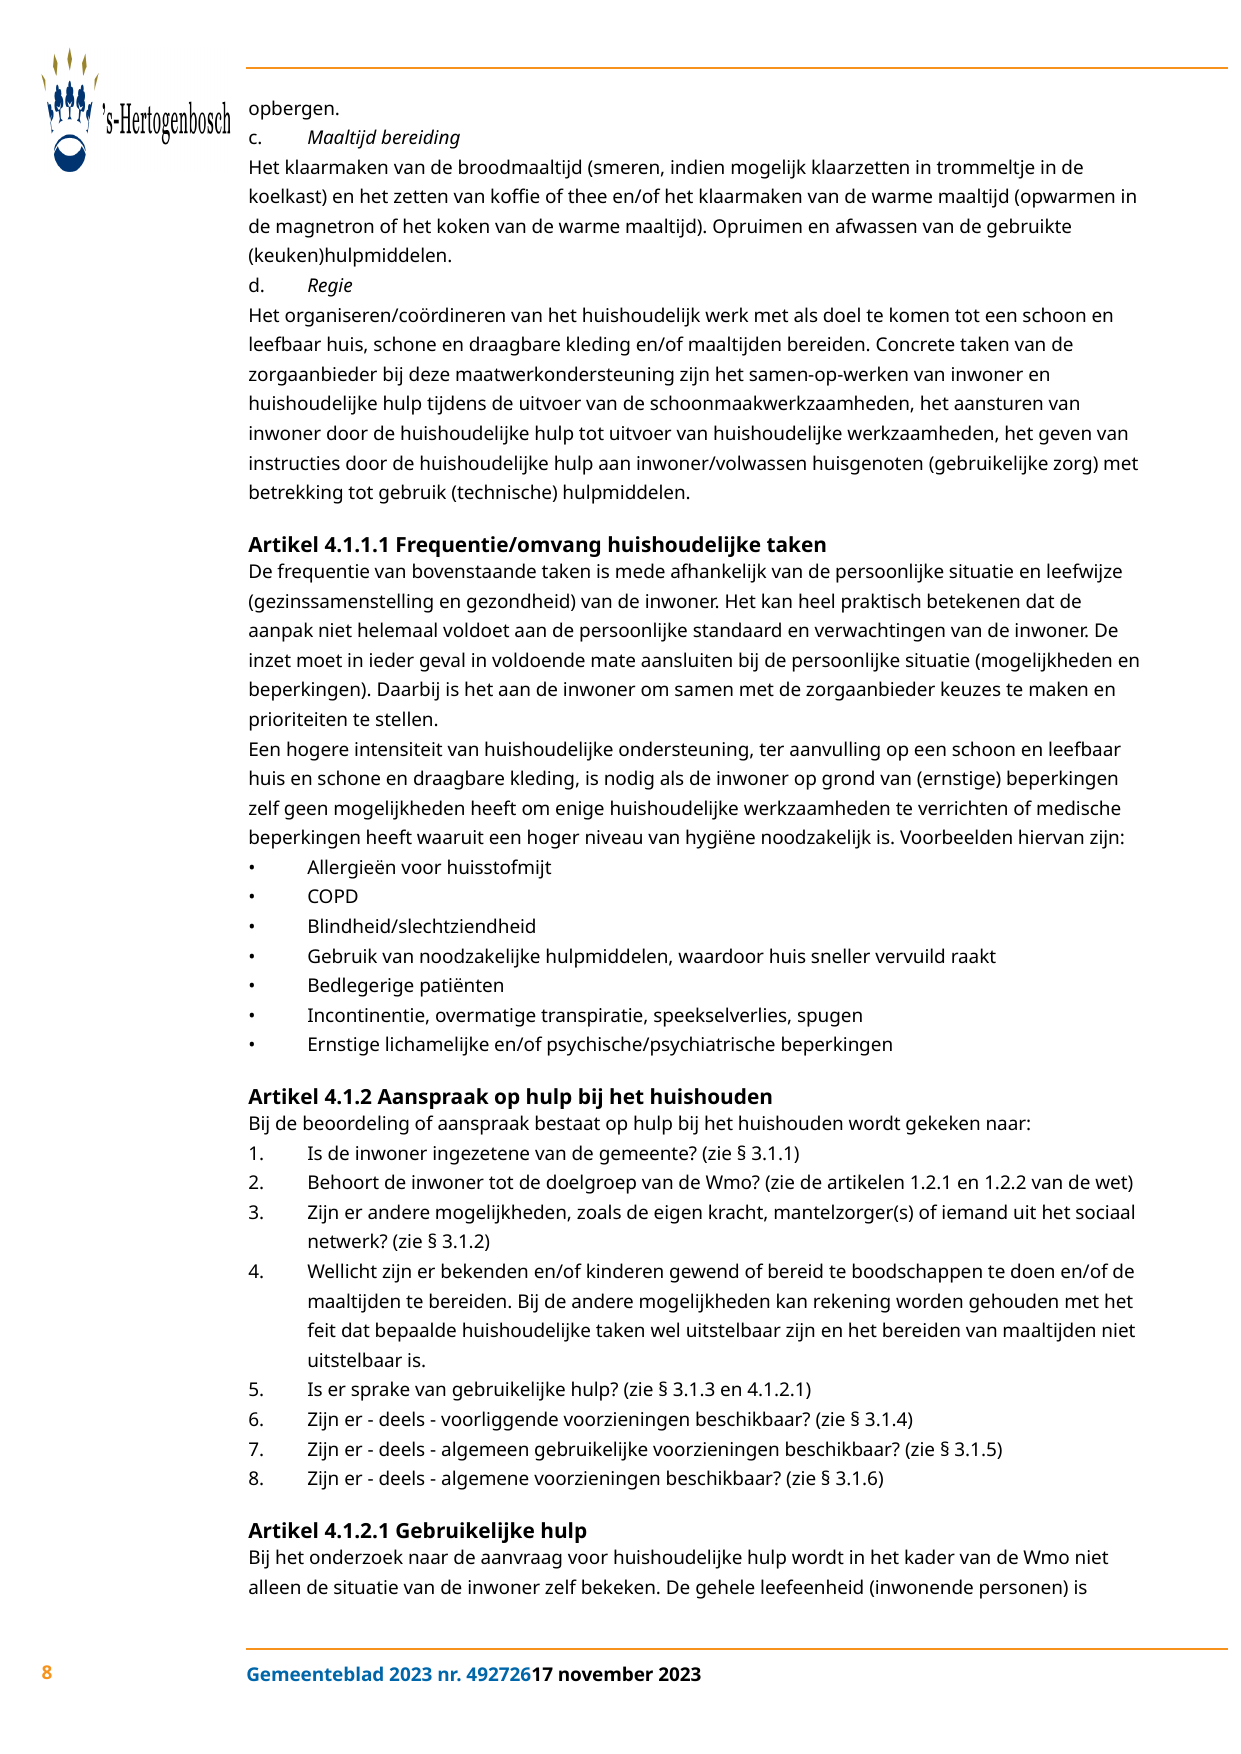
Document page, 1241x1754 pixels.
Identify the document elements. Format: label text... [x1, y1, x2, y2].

list Bedlegerige patiënten [248, 972, 1152, 998]
list Gebruik van noodzakelijke hulpmiddelen, waardoor huis sneller vervuild raakt [248, 943, 1152, 968]
picture [41, 47, 231, 172]
text Het klaarmaken van de broodmaaltijd (smeren, indien mogelijk klaarzetten in trommeltje in de koelkast) en het zetten van koffie of thee en/of het klaarmaken van de warme maaltijd (opwarmen in de magnetron of het koken van de warme maaltijd). Opruimen en afwassen van de gebruikte (keuken)hulpmiddelen. [248, 154, 1152, 268]
text Bij het onderzoek naar de aanvraag voor huishoudelijke hulp wordt in het kader van de Wmo niet alleen de situatie van de inwoner zelf bekeken. De gehele leefeenheid (inwonende personen) is [248, 1544, 1152, 1599]
list Zijn er - deels - algemeen gebruikelijke voorzieningen beschikbaar? (zie § 3.1.5) [248, 1436, 1152, 1462]
text De frequentie van bovenstaande taken is mede afhankelijk van de persoonlijke situatie en leefwijze (gezinssamenstelling en gezondheid) van de inwoner. Het kan heel praktisch betekenen dat de aanpak niet helemaal voldoet aan de persoonlijke standaard en verwachtingen van de inwoner. De inzet moet in ieder geval in voldoende mate aansluiten bij de persoonlijke situatie (mogelijkheden en beperkingen). Daarbij is het aan de inwoner om samen met de zorgaanbieder keuzes te maken en prioriteiten te stellen. [248, 558, 1152, 732]
list Behoort de inwoner tot de doelgroep van de Wmo? (zie de artikelen 1.2.1 en 1.2.2 van de wet) [248, 1169, 1152, 1195]
text Artikel 4.1.2 Aanspraak op hulp bij het huishouden [248, 1082, 1152, 1110]
list Zijn er - deels - algemene voorzieningen beschikbaar? (zie § 3.1.6) [248, 1465, 1152, 1491]
list Is de inwoner ingezetene van de gemeente? (zie § 3.1.1) [248, 1140, 1152, 1166]
list Wellicht zijn er bekenden en/of kinderen gewend of bereid te boodschappen te doen en/of de [248, 1258, 1152, 1284]
text Artikel 4.1.2.1 Gebruikelijke hulp [248, 1516, 1152, 1544]
list Blindheid/slechtziendheid [248, 913, 1152, 939]
text Een hogere intensiteit van huishoudelijke ondersteuning, ter aanvulling op een schoon en leefbaar huis en schone en draagbare kleding, is nodig als de inwoner op grond van (ernstige) beperkingen zelf geen mogelijkheden heeft om enige huishoudelijke werkzaamheden te verrichten of medische beperkingen heeft waaruit een hoger niveau van hygiëne noodzakelijk is. Voorbeelden hiervan zijn: [248, 736, 1152, 850]
list maaltijden te bereiden. Bij de andere mogelijkheden kan rekening worden gehouden met het feit dat bepaalde huishoudelijke taken wel uitstelbaar zijn en het bereiden van maaltijden niet uitstelbaar is. [248, 1288, 1152, 1373]
list Zijn er andere mogelijkheden, zoals de eigen kracht, mantelzorger(s) of iemand uit het sociaal netwerk? (zie § 3.1.2) [248, 1199, 1152, 1254]
text Het organiseren/coördineren van het huishoudelijk werk met als doel te komen tot een schoon en leefbaar huis, schone en draagbare kleding en/of maaltijden bereiden. Concrete taken van de zorgaanbieder bij deze maatwerkondersteuning zijn het samen-op-werken van inwoner en huishoudelijke hulp tijdens de uitvoer van de schoonmaakwerkzaamheden, het aansturen van inwoner door de huishoudelijke hulp tot uitvoer van huishoudelijke werkzaamheden, het geven van instructies door de huishoudelijke hulp aan inwoner/volwassen huisgenoten (gebruikelijke zorg) met betrekking tot gebruik (technische) hulpmiddelen. [248, 302, 1152, 505]
list Incontinentie, overmatige transpiratie, speekselverlies, spugen [248, 1002, 1152, 1028]
list Ernstige lichamelijke en/of psychische/psychiatrische beperkingen [248, 1032, 1152, 1057]
text Bij de beoordeling of aanspraak bestaat op hulp bij het huishouden wordt gekeken naar: [248, 1110, 1152, 1136]
list Zijn er - deels - voorliggende voorzieningen beschikbaar? (zie § 3.1.4) [248, 1406, 1152, 1432]
list Regie [248, 272, 1152, 298]
list Allergieën voor huisstofmijt [248, 854, 1152, 880]
list Maaltijd bereiding [248, 124, 1152, 150]
list Is er sprake van gebruikelijke hulp? (zie § 3.1.3 en 4.1.2.1) [248, 1377, 1152, 1402]
text Artikel 4.1.1.1 Frequentie/omvang huishoudelijke taken [248, 530, 1152, 558]
text opbergen. [248, 95, 1152, 121]
list COPD [248, 884, 1152, 909]
